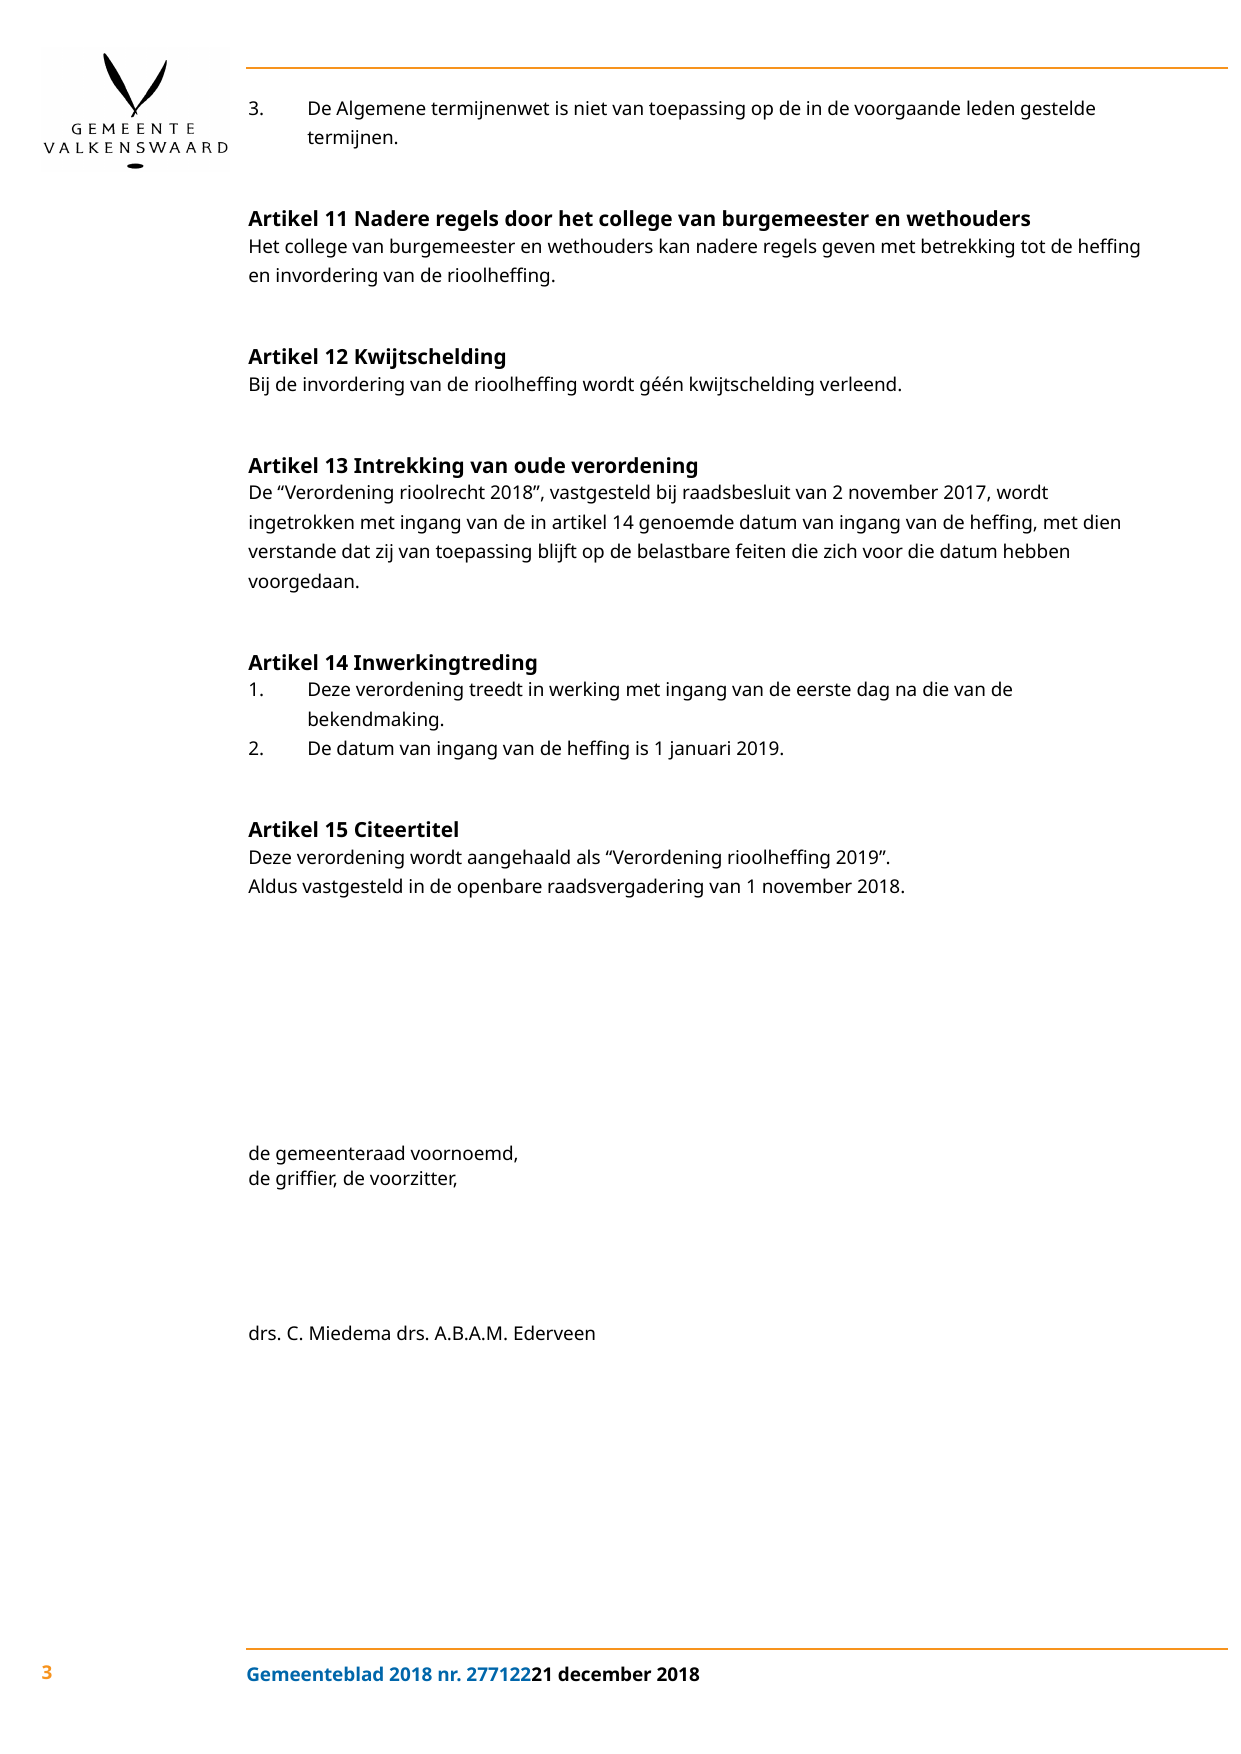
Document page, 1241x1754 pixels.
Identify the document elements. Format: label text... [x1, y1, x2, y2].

text Deze verordening wordt aangehaald als “Verordening rioolheffing 2019”. [248, 844, 1152, 870]
text De “Verordening rioolrecht 2018”, vastgesteld bij raadsbesluit van 2 november 2017, wordt ingetrokken met ingang van de in artikel 14 genoemde datum van ingang van de heffing, met dien verstande dat zij van toepassing blijft op de belastbare feiten die zich voor die datum hebben voorgedaan. [248, 479, 1152, 594]
text Artikel 12 Kwijtschelding [248, 342, 1152, 371]
list Deze verordening treedt in werking met ingang van de eerste dag na die van de bekendmaking. [248, 676, 1152, 732]
text Bij de invordering van de rioolheffing wordt géén kwijtschelding verleend. [248, 371, 1152, 397]
list De datum van ingang van de heffing is 1 januari 2019. [248, 736, 1152, 761]
text Aldus vastgesteld in de openbare raadsvergadering van 1 november 2018. [248, 874, 1152, 899]
text Artikel 14 Inwerkingtreding [248, 648, 1152, 676]
text Het college van burgemeester en wethouders kan nadere regels geven met betrekking tot de heffing en invordering van de rioolheffing. [248, 233, 1152, 288]
text Artikel 15 Citeertitel [248, 816, 1152, 844]
text de griffier, de voorzitter, [248, 1166, 1152, 1191]
text Artikel 11 Nadere regels door het college van burgemeester en wethouders [248, 204, 1152, 233]
list De Algemene termijnenwet is niet van toepassing op de in de voorgaande leden gestelde termijnen. [248, 95, 1152, 150]
picture [41, 47, 231, 172]
text Artikel 13 Intrekking van oude verordening [248, 451, 1152, 479]
text de gemeenteraad voornoemd, [248, 1140, 1152, 1166]
text drs. C. Miedema drs. A.B.A.M. Ederveen [248, 1320, 1152, 1346]
